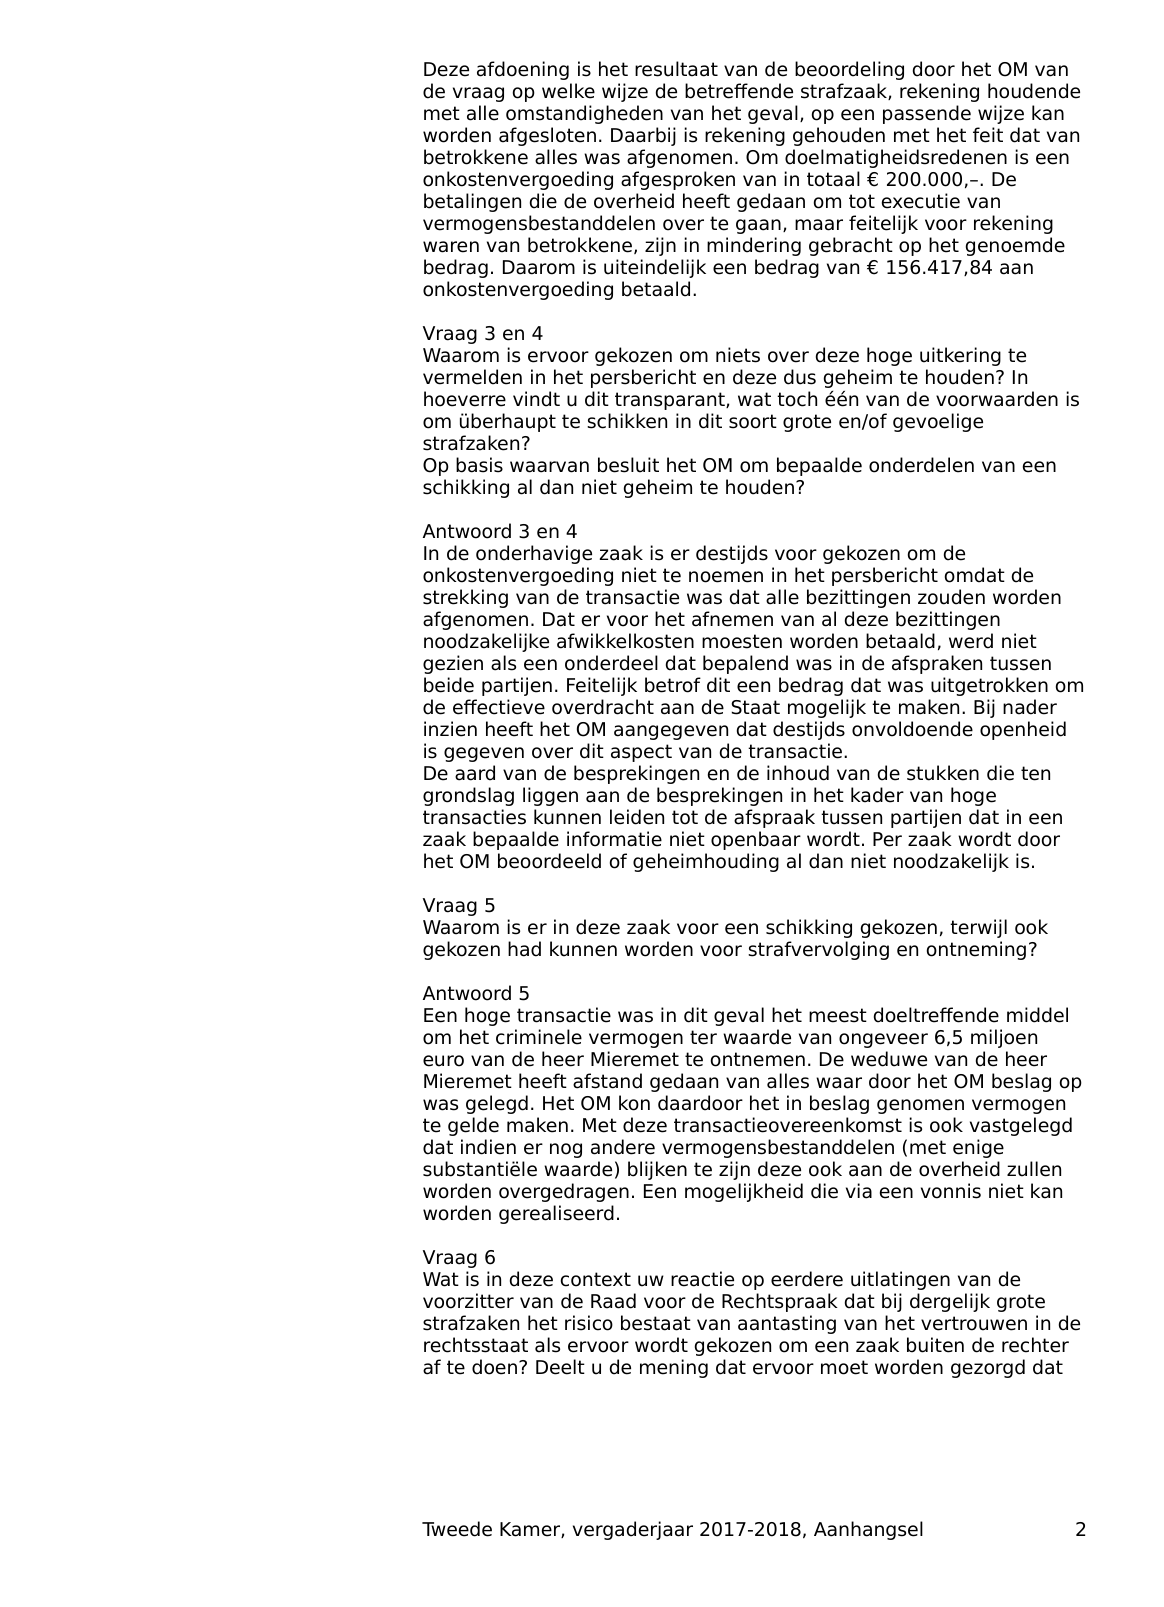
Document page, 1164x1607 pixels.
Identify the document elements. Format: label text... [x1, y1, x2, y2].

text Deze afdoening is het resultaat van de beoordeling door het OM van de vraag op welke wijze de betreffende strafzaak, rekening houdende met alle omstandigheden van het geval, op een passende wijze kan worden afgesloten. Daarbij is rekening gehouden met het feit dat van betrokkene alles was afgenomen. Om doelmatigheidsredenen is een onkostenvergoeding afgesproken van in totaal € 200.000,–. De betalingen die de overheid heeft gedaan om tot executie van vermogensbestanddelen over te gaan, maar feitelijk voor rekening waren van betrokkene, zijn in mindering gebracht op het genoemde bedrag. Daarom is uiteindelijk een bedrag van € 156.417,84 aan onkostenvergoeding betaald. [422, 59, 1087, 301]
text Antwoord 5 [422, 983, 1087, 1005]
text Een hoge transactie was in dit geval het meest doeltreffende middel om het criminele vermogen ter waarde van ongeveer 6,5 miljoen euro van de heer Mieremet te ontnemen. De weduwe van de heer Mieremet heeft afstand gedaan van alles waar door het OM beslag op was gelegd. Het OM kon daardoor het in beslag genomen vermogen te gelde maken. Met deze transactieovereenkomst is ook vastgelegd dat indien er nog andere vermogensbestanddelen (met enige substantiële waarde) blijken te zijn deze ook aan de overheid zullen worden overgedragen. Een mogelijkheid die via een vonnis niet kan worden gerealiseerd. [422, 1005, 1087, 1225]
text Vraag 3 en 4 [422, 323, 1087, 345]
text De aard van de besprekingen en de inhoud van de stukken die ten grondslag liggen aan de besprekingen in het kader van hoge transacties kunnen leiden tot de afspraak tussen partijen dat in een zaak bepaalde informatie niet openbaar wordt. Per zaak wordt door het OM beoordeeld of geheimhouding al dan niet noodzakelijk is. [422, 763, 1087, 873]
text In de onderhavige zaak is er destijds voor gekozen om de onkostenvergoeding niet te noemen in het persbericht omdat de strekking van de transactie was dat alle bezittingen zouden worden afgenomen. Dat er voor het afnemen van al deze bezittingen noodzakelijke afwikkelkosten moesten worden betaald, werd niet gezien als een onderdeel dat bepalend was in de afspraken tussen beide partijen. Feitelijk betrof dit een bedrag dat was uitgetrokken om de effectieve overdracht aan de Staat mogelijk te maken. Bij nader inzien heeft het OM aangegeven dat destijds onvoldoende openheid is gegeven over dit aspect van de transactie. [422, 543, 1087, 763]
text Vraag 6 [422, 1247, 1087, 1269]
text Waarom is er in deze zaak voor een schikking gekozen, terwijl ook gekozen had kunnen worden voor strafvervolging en ontneming? [422, 917, 1087, 961]
text Waarom is ervoor gekozen om niets over deze hoge uitkering te vermelden in het persbericht en deze dus geheim te houden? In hoeverre vindt u dit transparant, wat toch één van de voorwaarden is om überhaupt te schikken in dit soort grote en/of gevoelige strafzaken? [422, 345, 1087, 455]
text Antwoord 3 en 4 [422, 521, 1087, 543]
text Vraag 5 [422, 895, 1087, 917]
text Op basis waarvan besluit het OM om bepaalde onderdelen van een schikking al dan niet geheim te houden? [422, 455, 1087, 499]
text Wat is in deze context uw reactie op eerdere uitlatingen van de voorzitter van de Raad voor de Rechtspraak dat bij dergelijk grote strafzaken het risico bestaat van aantasting van het vertrouwen in de rechtsstaat als ervoor wordt gekozen om een zaak buiten de rechter af te doen? Deelt u de mening dat ervoor moet worden gezorgd dat [422, 1269, 1087, 1379]
